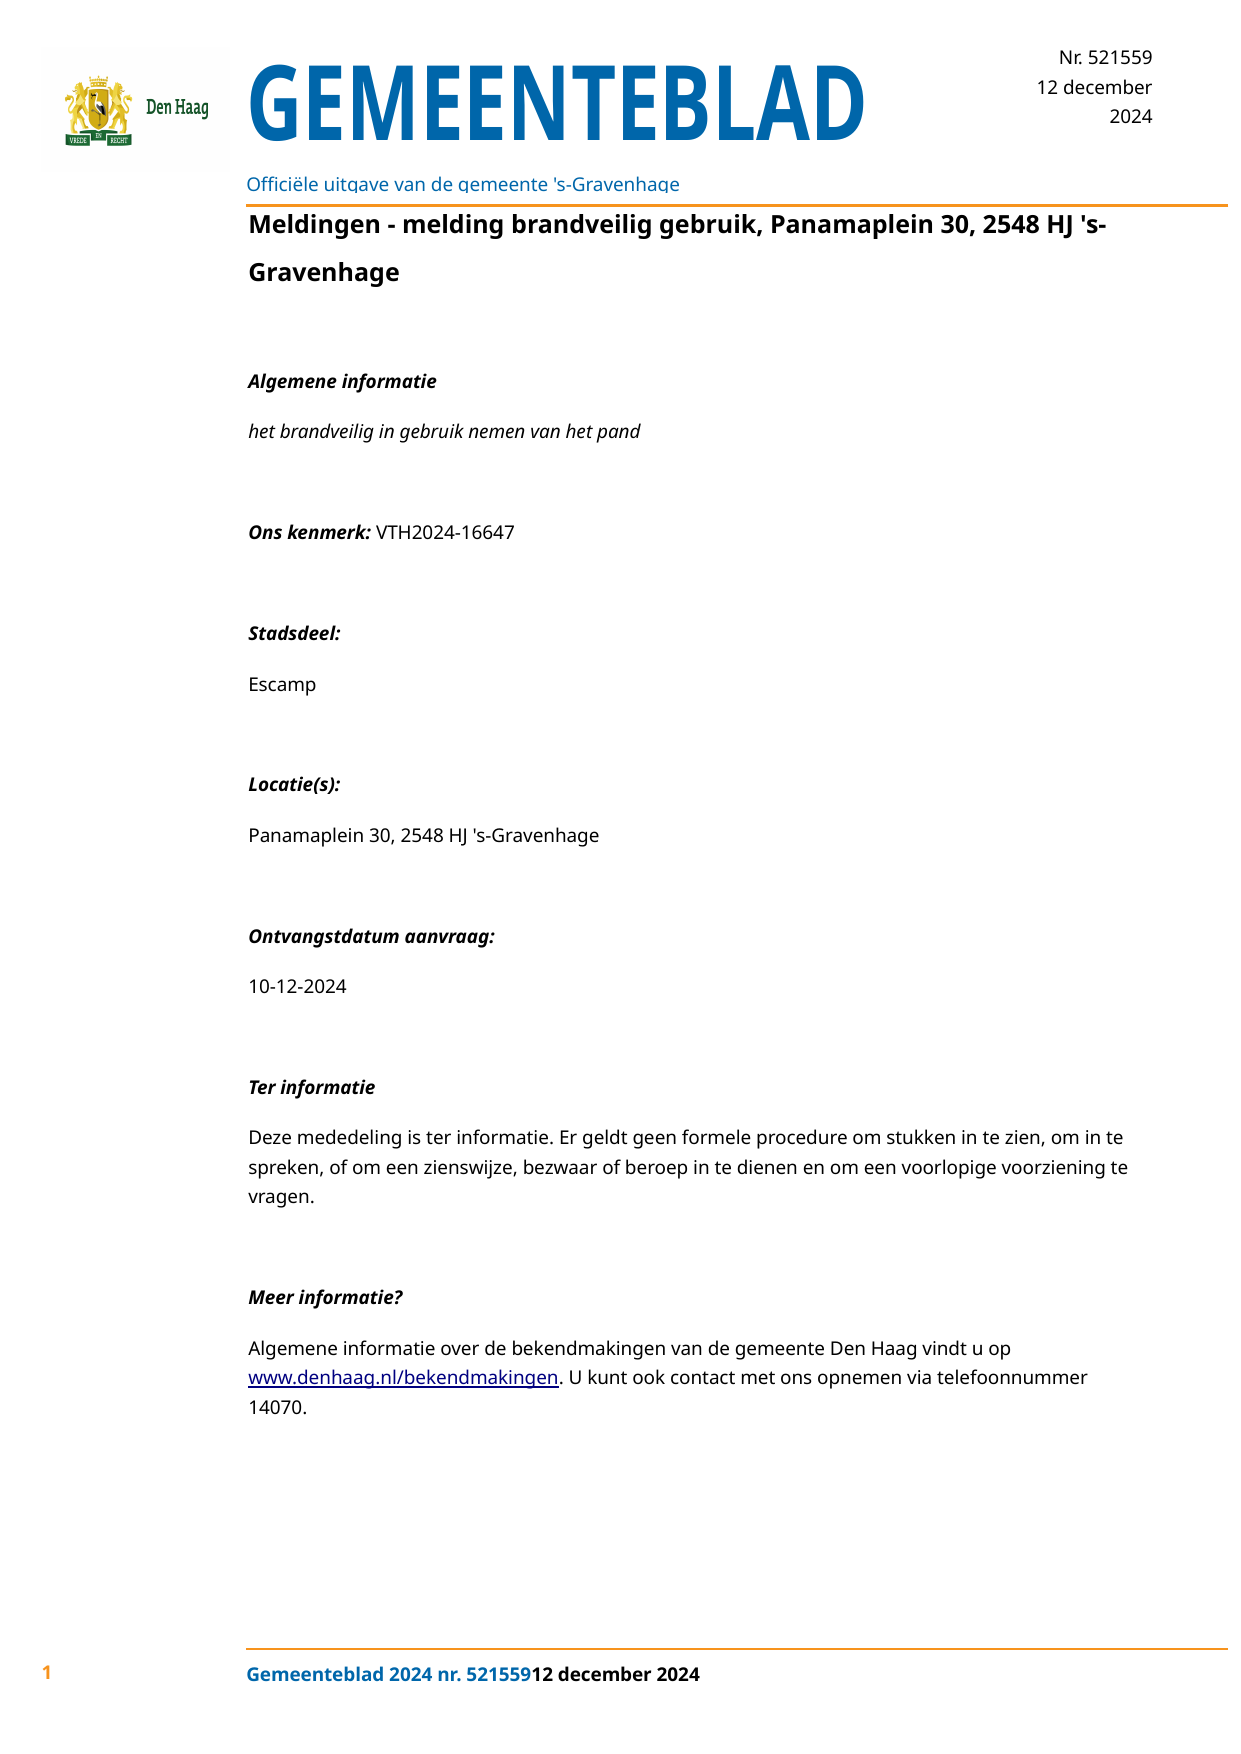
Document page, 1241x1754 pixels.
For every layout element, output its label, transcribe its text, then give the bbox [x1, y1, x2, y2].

text Meer informatie? [248, 1284, 1152, 1310]
text Algemene informatie [248, 368, 1152, 394]
text Deze mededeling is ter informatie. Er geldt geen formele procedure om stukken in te zien, om in te spreken, of om een zienswijze, bezwaar of beroep in te dienen en om een voorlopige voorziening te vragen. [248, 1124, 1152, 1209]
text Algemene informatie over de bekendmakingen van de gemeente Den Haag vindt u op www.denhaag.nl/bekendmakingen. U kunt ook contact met ons opnemen via telefoonnummer 14070. [248, 1335, 1152, 1420]
text Ons kenmerk: VTH2024-16647 [248, 519, 1152, 545]
text Escamp [248, 671, 1152, 697]
text Ter informatie [248, 1074, 1152, 1100]
text het brandveilig in gebruik nemen van het pand [248, 419, 1152, 444]
text Panamaplein 30, 2548 HJ 's-Gravenhage [248, 822, 1152, 848]
text Meldingen - melding brandveilig gebruik, Panamaplein 30, 2548 HJ 's-Gravenhage [248, 207, 1152, 288]
text 10-12-2024 [248, 973, 1152, 999]
picture [41, 47, 231, 172]
text Ontvangstdatum aanvraag: [248, 923, 1152, 949]
text Locatie(s): [248, 772, 1152, 797]
text Stadsdeel: [248, 620, 1152, 646]
